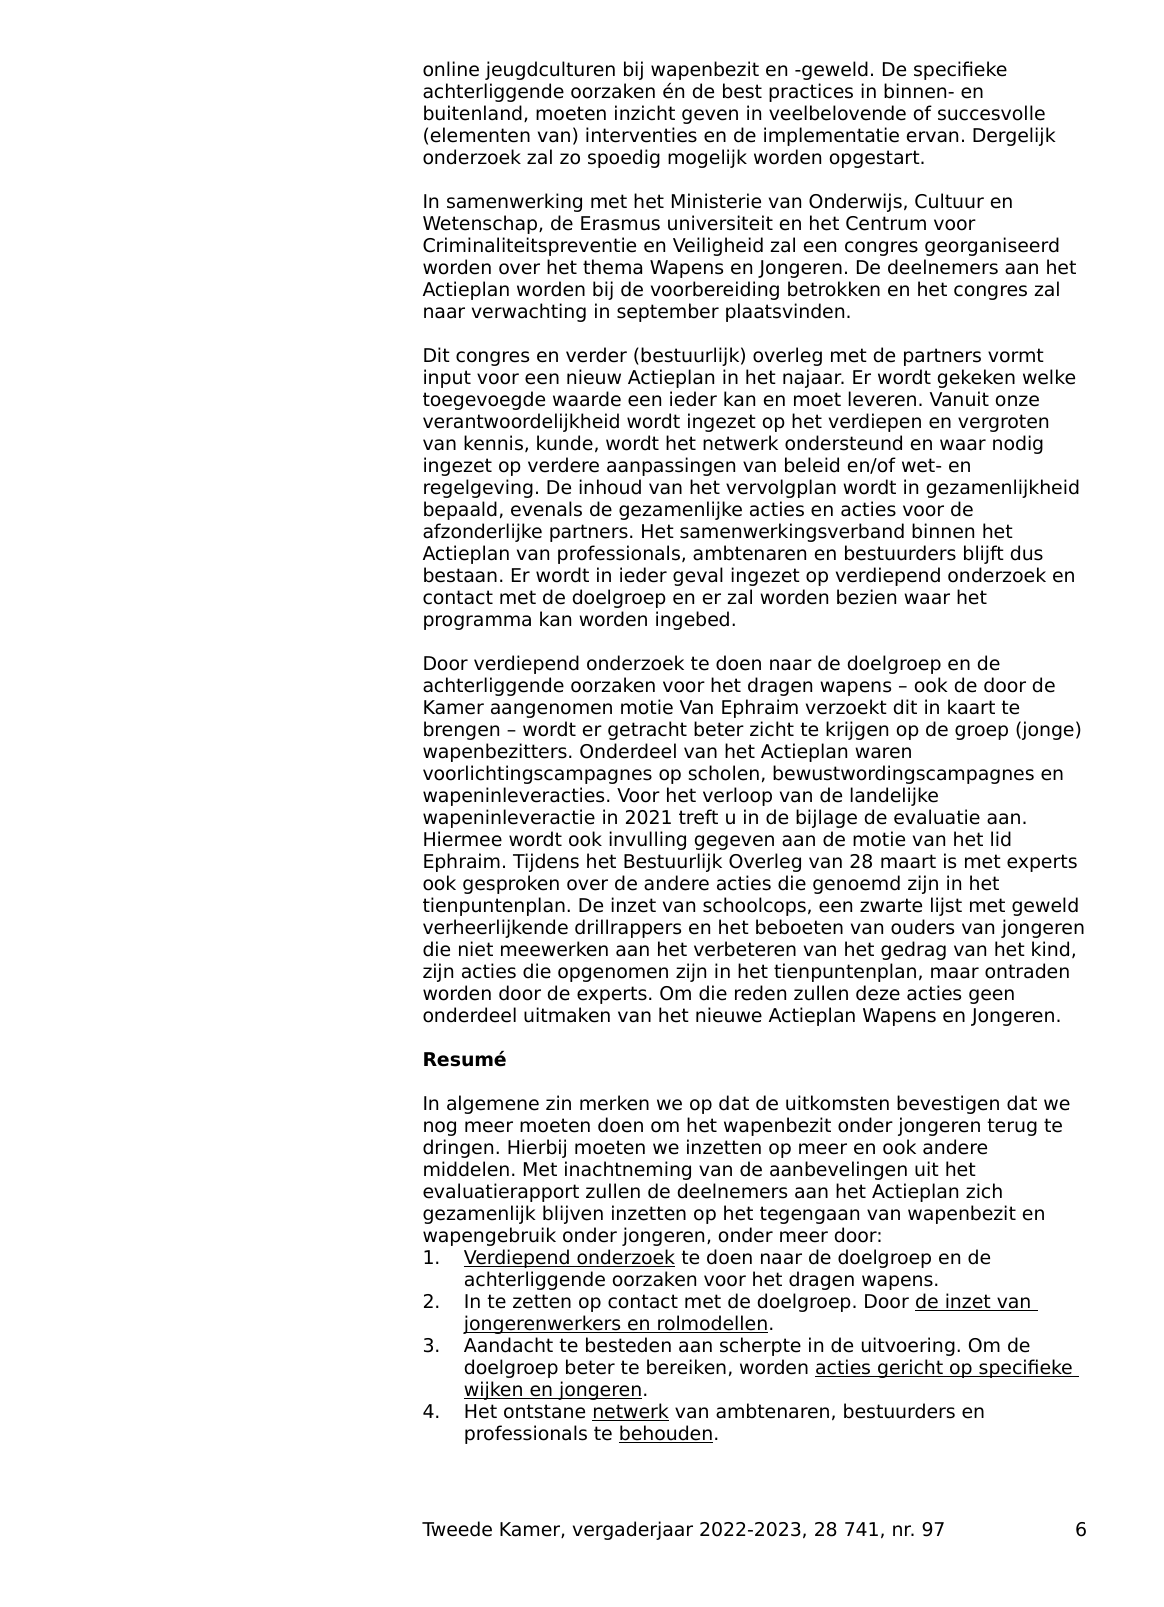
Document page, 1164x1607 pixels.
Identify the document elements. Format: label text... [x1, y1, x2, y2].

text 3. Aandacht te besteden aan scherpte in de uitvoering. Om de doelgroep beter te bereiken, worden acties gericht op specifieke wijken en jongeren. [422, 1335, 1087, 1401]
text 4. Het ontstane netwerk van ambtenaren, bestuurders en professionals te behouden. [422, 1401, 1087, 1445]
subtitle Resumé [422, 1049, 1087, 1071]
text 2. In te zetten op contact met de doelgroep. Door de inzet van jongerenwerkers en rolmodellen. [422, 1291, 1087, 1335]
text 1. Verdiepend onderzoek te doen naar de doelgroep en de achterliggende oorzaken voor het dragen wapens. [422, 1247, 1087, 1291]
text Door verdiepend onderzoek te doen naar de doelgroep en de achterliggende oorzaken voor het dragen wapens – ook de door de Kamer aangenomen motie Van Ephraim verzoekt dit in kaart te brengen – wordt er getracht beter zicht te krijgen op de groep (jonge) wapenbezitters. Onderdeel van het Actieplan waren voorlichtingscampagnes op scholen, bewustwordingscampagnes en wapeninleveracties. Voor het verloop van de landelijke wapeninleveractie in 2021 treft u in de bijlage de evaluatie aan. Hiermee wordt ook invulling gegeven aan de motie van het lid Ephraim. Tijdens het Bestuurlijk Overleg van 28 maart is met experts ook gesproken over de andere acties die genoemd zijn in het tienpuntenplan. De inzet van schoolcops, een zwarte lijst met geweld verheerlijkende drillrappers en het beboeten van ouders van jongeren die niet meewerken aan het verbeteren van het gedrag van het kind, zijn acties die opgenomen zijn in het tienpuntenplan, maar ontraden worden door de experts. Om die reden zullen deze acties geen onderdeel uitmaken van het nieuwe Actieplan Wapens en Jongeren. [422, 653, 1087, 1027]
text In samenwerking met het Ministerie van Onderwijs, Cultuur en Wetenschap, de Erasmus universiteit en het Centrum voor Criminaliteitspreventie en Veiligheid zal een congres georganiseerd worden over het thema Wapens en Jongeren. De deelnemers aan het Actieplan worden bij de voorbereiding betrokken en het congres zal naar verwachting in september plaatsvinden. [422, 191, 1087, 323]
text Dit congres en verder (bestuurlijk) overleg met de partners vormt input voor een nieuw Actieplan in het najaar. Er wordt gekeken welke toegevoegde waarde een ieder kan en moet leveren. Vanuit onze verantwoordelijkheid wordt ingezet op het verdiepen en vergroten van kennis, kunde, wordt het netwerk ondersteund en waar nodig ingezet op verdere aanpassingen van beleid en/of wet- en regelgeving. De inhoud van het vervolgplan wordt in gezamenlijkheid bepaald, evenals de gezamenlijke acties en acties voor de afzonderlijke partners. Het samenwerkingsverband binnen het Actieplan van professionals, ambtenaren en bestuurders blijft dus bestaan. Er wordt in ieder geval ingezet op verdiepend onderzoek en contact met de doelgroep en er zal worden bezien waar het programma kan worden ingebed. [422, 345, 1087, 631]
text online jeugdculturen bij wapenbezit en -geweld. De specifieke achterliggende oorzaken én de best practices in binnen- en buitenland, moeten inzicht geven in veelbelovende of succesvolle (elementen van) interventies en de implementatie ervan. Dergelijk onderzoek zal zo spoedig mogelijk worden opgestart. [422, 59, 1087, 169]
text In algemene zin merken we op dat de uitkomsten bevestigen dat we nog meer moeten doen om het wapenbezit onder jongeren terug te dringen. Hierbij moeten we inzetten op meer en ook andere middelen. Met inachtneming van de aanbevelingen uit het evaluatierapport zullen de deelnemers aan het Actieplan zich gezamenlijk blijven inzetten op het tegengaan van wapenbezit en wapengebruik onder jongeren, onder meer door: [422, 1093, 1087, 1247]
